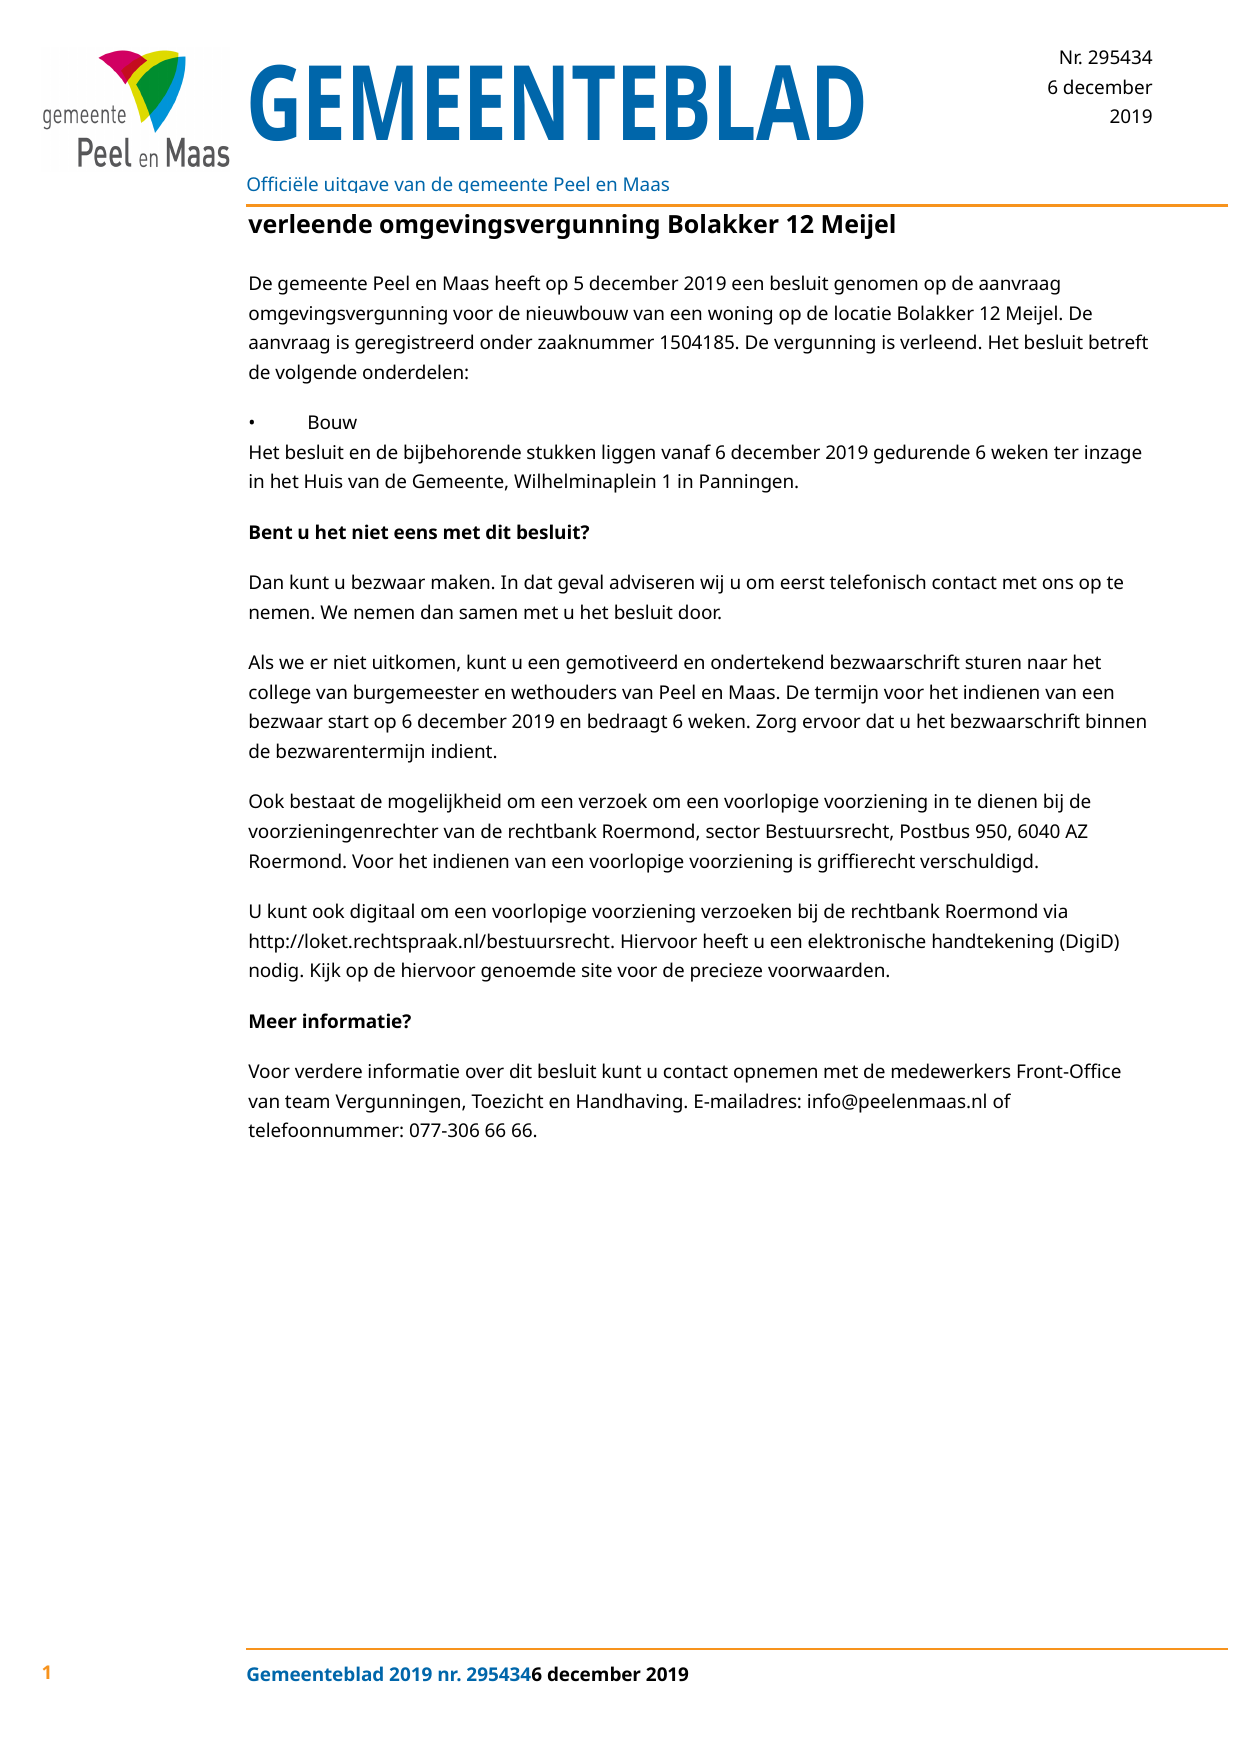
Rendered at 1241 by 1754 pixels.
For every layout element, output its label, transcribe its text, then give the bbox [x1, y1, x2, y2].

text Als we er niet uitkomen, kunt u een gemotiveerd en ondertekend bezwaarschrift sturen naar het college van burgemeester en wethouders van Peel en Maas. De termijn voor het indienen van een bezwaar start op 6 december 2019 en bedraagt 6 weken. Zorg ervoor dat u het bezwaarschrift binnen de bezwarentermijn indient. [248, 649, 1152, 764]
text Dan kunt u bezwaar maken. In dat geval adviseren wij u om eerst telefonisch contact met ons op te nemen. We nemen dan samen met u het besluit door. [248, 569, 1152, 625]
text U kunt ook digitaal om een voorlopige voorziening verzoeken bij de rechtbank Roermond via http://loket.rechtspraak.nl/bestuursrecht. Hiervoor heeft u een elektronische handtekening (DigiD) nodig. Kijk op de hiervoor genoemde site voor de precieze voorwaarden. [248, 898, 1152, 983]
text Meer informatie? [248, 1008, 1152, 1033]
text Het besluit en de bijbehorende stukken liggen vanaf 6 december 2019 gedurende 6 weken ter inzage in het Huis van de Gemeente, Wilhelminaplein 1 in Panningen. [248, 439, 1152, 494]
list Bouw [248, 409, 1152, 435]
picture [41, 47, 231, 172]
text verleende omgevingsvergunning Bolakker 12 Meijel [248, 207, 1152, 241]
text Voor verdere informatie over dit besluit kunt u contact opnemen met de medewerkers Front-Office van team Vergunningen, Toezicht en Handhaving. E-mailadres: info@peelenmaas.nl of telefoonnummer: 077-306 66 66. [248, 1058, 1152, 1143]
text Ook bestaat de mogelijkheid om een verzoek om een voorlopige voorziening in te dienen bij de voorzieningenrechter van de rechtbank Roermond, sector Bestuursrecht, Postbus 950, 6040 AZ Roermond. Voor het indienen van een voorlopige voorziening is griffierecht verschuldigd. [248, 789, 1152, 873]
text Bent u het niet eens met dit besluit? [248, 519, 1152, 545]
text De gemeente Peel en Maas heeft op 5 december 2019 een besluit genomen op de aanvraag omgevingsvergunning voor de nieuwbouw van een woning op de locatie Bolakker 12 Meijel. De aanvraag is geregistreerd onder zaaknummer 1504185. De vergunning is verleend. Het besluit betreft de volgende onderdelen: [248, 270, 1152, 385]
